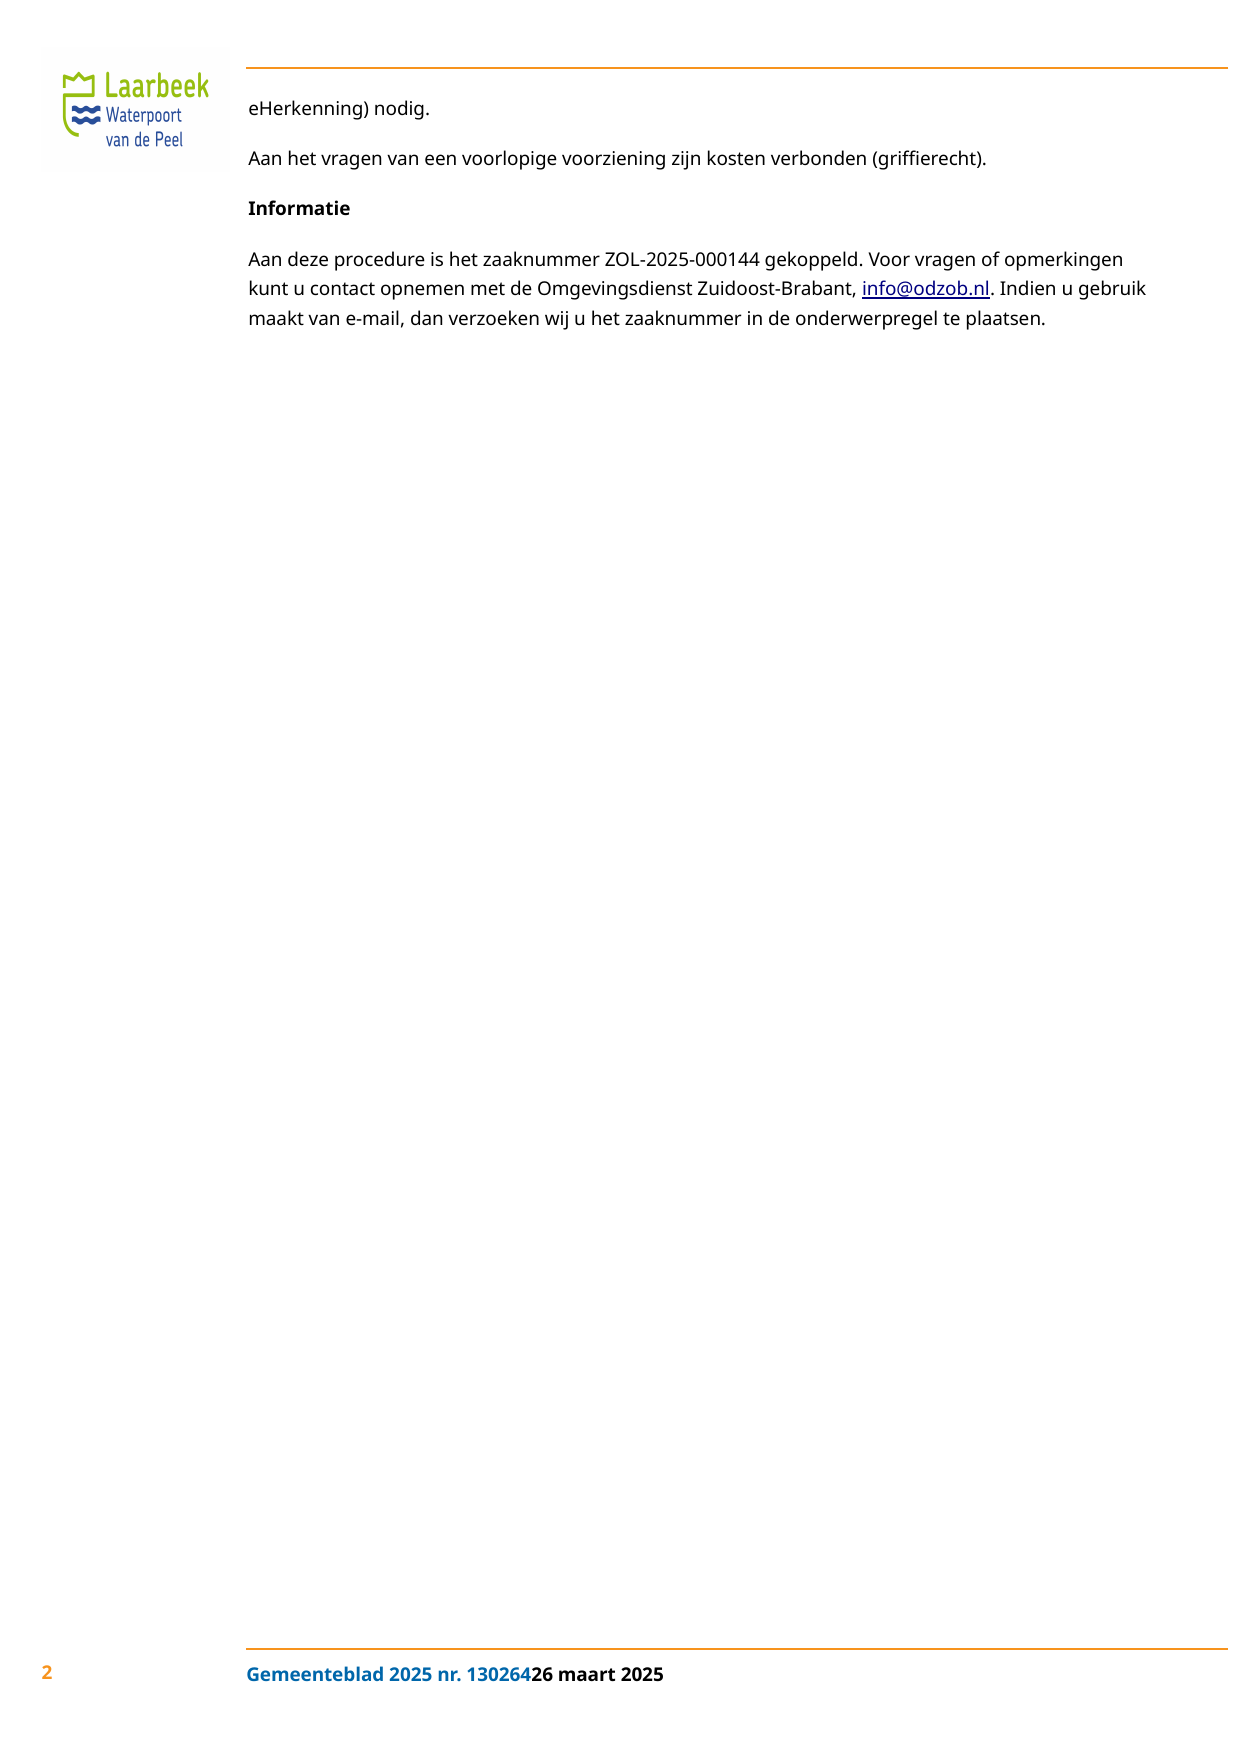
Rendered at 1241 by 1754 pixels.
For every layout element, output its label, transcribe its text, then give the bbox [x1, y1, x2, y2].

text Informatie [248, 196, 1152, 221]
picture [41, 47, 231, 172]
text Aan het vragen van een voorlopige voorziening zijn kosten verbonden (griffierecht). [248, 145, 1152, 171]
text Aan deze procedure is het zaaknummer ZOL-2025-000144 gekoppeld. Voor vragen of opmerkingen kunt u contact opnemen met de Omgevingsdienst Zuidoost-Brabant, info@odzob.nl. Indien u gebruik maakt van e-mail, dan verzoeken wij u het zaaknummer in de onderwerpregel te plaatsen. [248, 246, 1152, 331]
text eHerkenning) nodig. [248, 95, 1152, 121]
